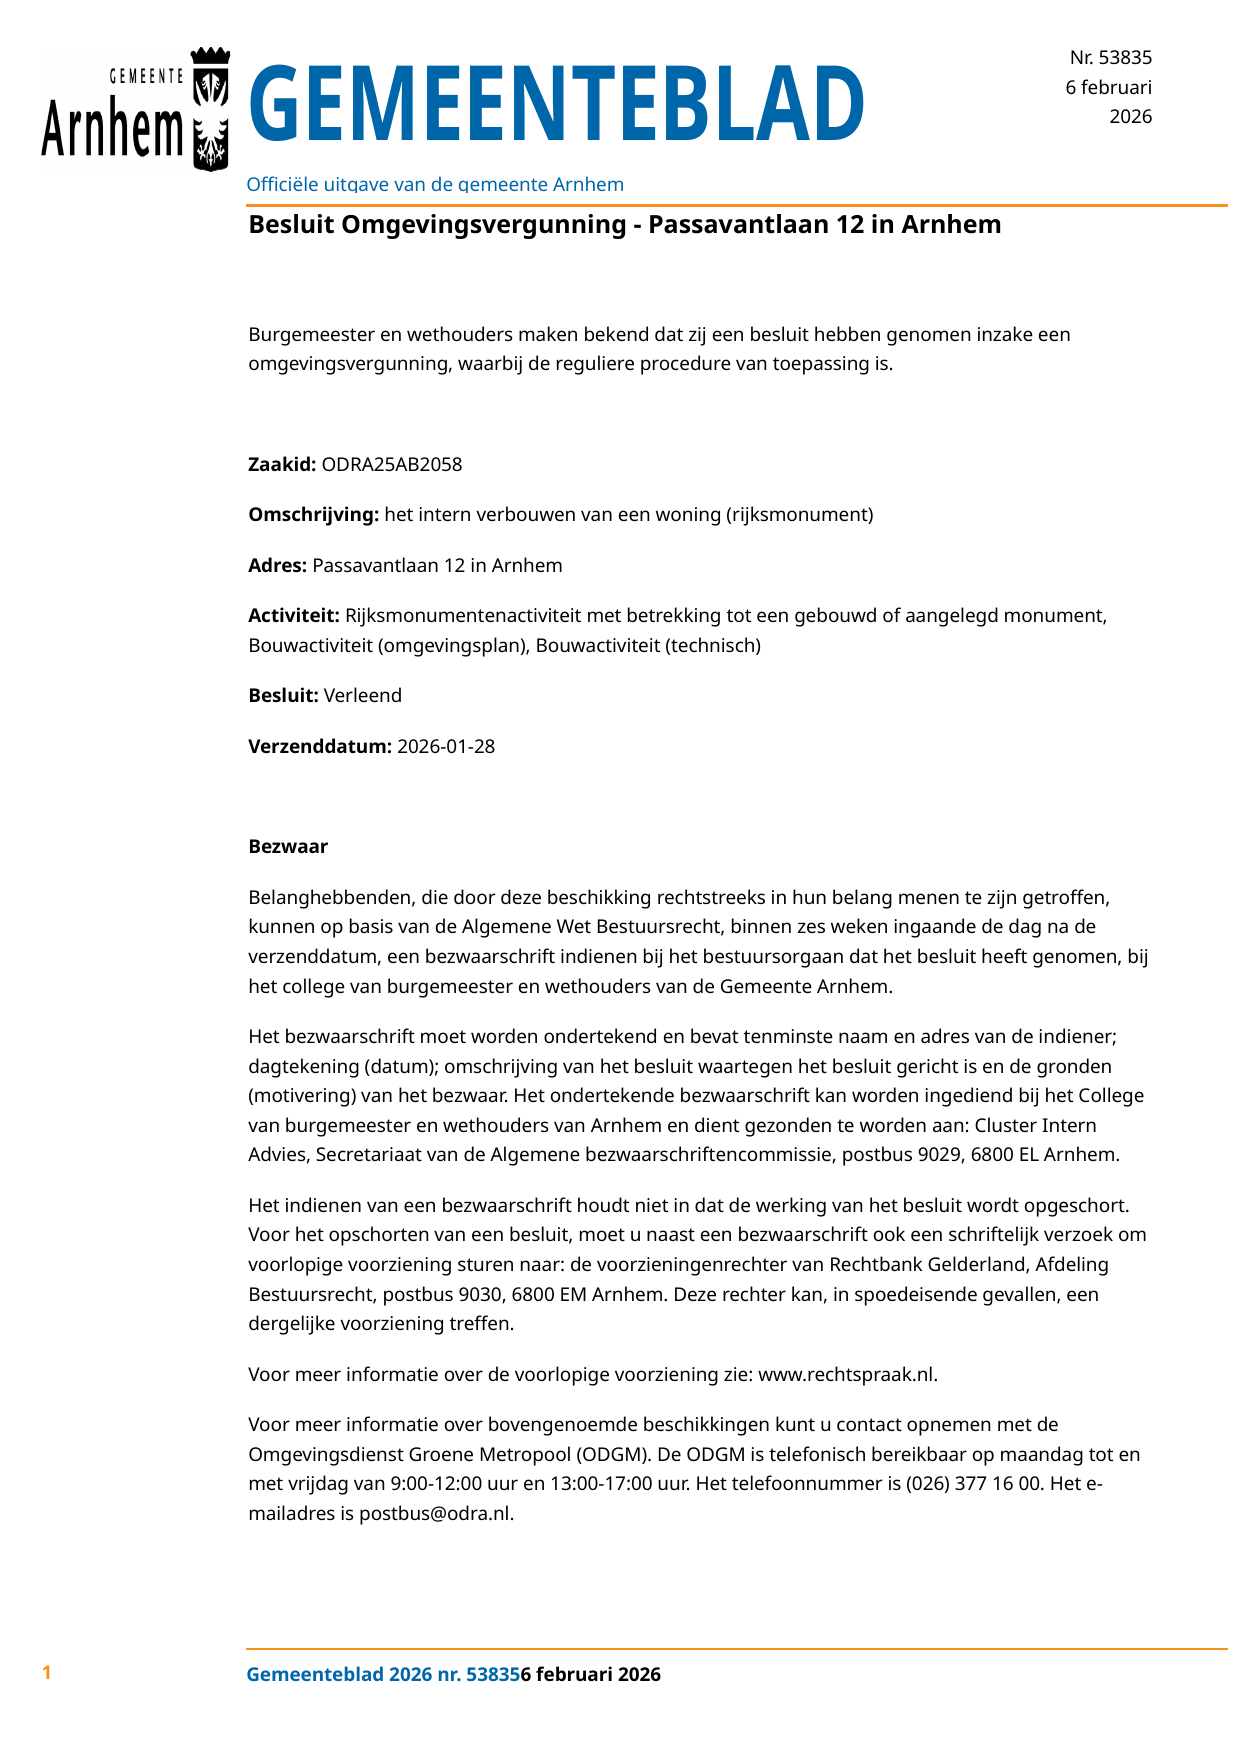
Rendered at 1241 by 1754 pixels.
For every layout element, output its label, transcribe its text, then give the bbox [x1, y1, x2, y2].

text Burgemeester en wethouders maken bekend dat zij een besluit hebben genomen inzake een omgevingsvergunning, waarbij de reguliere procedure van toepassing is. [248, 321, 1152, 376]
text Omschrijving: het intern verbouwen van een woning (rijksmonument) [248, 502, 1152, 527]
text Besluit Omgevingsvergunning - Passavantlaan 12 in Arnhem [248, 207, 1152, 241]
text Voor meer informatie over de voorlopige voorziening zie: www.rechtspraak.nl. [248, 1361, 1152, 1386]
text Activiteit: Rijksmonumentenactiviteit met betrekking tot een gebouwd of aangelegd monument, Bouwactiviteit (omgevingsplan), Bouwactiviteit (technisch) [248, 602, 1152, 658]
text Het indienen van een bezwaarschrift houdt niet in dat de werking van het besluit wordt opgeschort. Voor het opschorten van een besluit, moet u naast een bezwaarschrift ook een schriftelijk verzoek om voorlopige voorziening sturen naar: de voorzieningenrechter van Rechtbank Gelderland, Afdeling Bestuursrecht, postbus 9030, 6800 EM Arnhem. Deze rechter kan, in spoedeisende gevallen, een dergelijke voorziening treffen. [248, 1192, 1152, 1336]
text Verzenddatum: 2026-01-28 [248, 733, 1152, 758]
text Bezwaar [248, 834, 1152, 859]
text Het bezwaarschrift moet worden ondertekend en bevat tenminste naam en adres van de indiener; dagtekening (datum); omschrijving van het besluit waartegen het besluit gericht is en de gronden (motivering) van het bezwaar. Het ondertekende bezwaarschrift kan worden ingediend bij het College van burgemeester en wethouders van Arnhem en dient gezonden te worden aan: Cluster Intern Advies, Secretariaat van de Algemene bezwaarschriftencommissie, postbus 9029, 6800 EL Arnhem. [248, 1023, 1152, 1167]
text Adres: Passavantlaan 12 in Arnhem [248, 552, 1152, 578]
text Besluit: Verleend [248, 682, 1152, 708]
text Voor meer informatie over bovengenoemde beschikkingen kunt u contact opnemen met de Omgevingsdienst Groene Metropool (ODGM). De ODGM is telefonisch bereikbaar op maandag tot en met vrijdag van 9:00-12:00 uur en 13:00-17:00 uur. Het telefoonnummer is (026) 377 16 00. Het e-mailadres is postbus@odra.nl. [248, 1411, 1152, 1526]
text Zaakid: ODRA25AB2058 [248, 451, 1152, 477]
text Belanghebbenden, die door deze beschikking rechtstreeks in hun belang menen te zijn getroffen, kunnen op basis van de Algemene Wet Bestuursrecht, binnen zes weken ingaande de dag na de verzenddatum, een bezwaarschrift indienen bij het bestuursorgaan dat het besluit heeft genomen, bij het college van burgemeester en wethouders van de Gemeente Arnhem. [248, 884, 1152, 998]
picture [41, 47, 231, 172]
